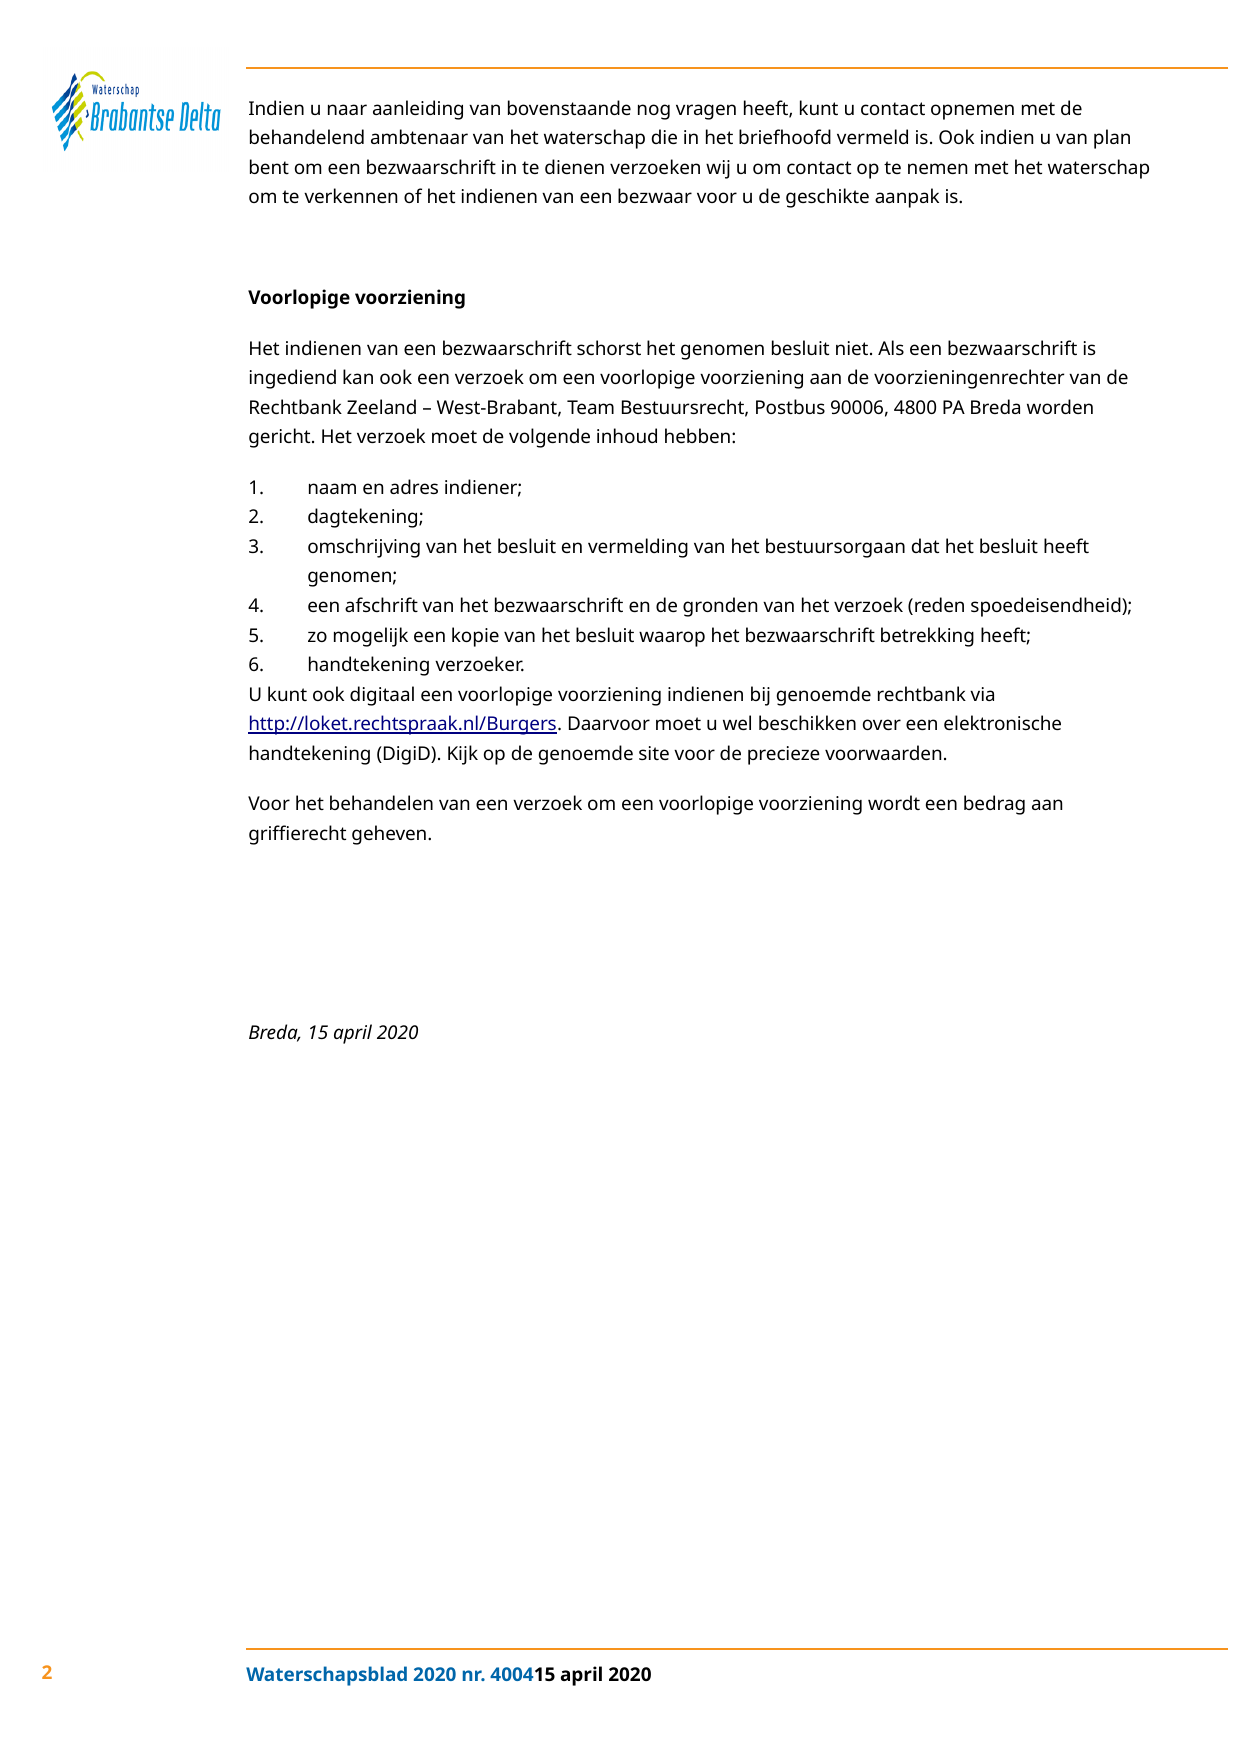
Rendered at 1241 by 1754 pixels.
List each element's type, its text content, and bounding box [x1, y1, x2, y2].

picture [41, 47, 231, 172]
text Voor het behandelen van een verzoek om een voorlopige voorziening wordt een bedrag aan griffierecht geheven. [248, 791, 1152, 846]
list omschrijving van het besluit en vermelding van het bestuursorgaan dat het besluit heeft genomen; [248, 533, 1152, 588]
text U kunt ook digitaal een voorlopige voorziening indienen bij genoemde rechtbank via http://loket.rechtspraak.nl/Burgers. Daarvoor moet u wel beschikken over een elektronische handtekening (DigiD). Kijk op de genoemde site voor de precieze voorwaarden. [248, 681, 1152, 766]
text Indien u naar aanleiding van bovenstaande nog vragen heeft, kunt u contact opnemen met de behandelend ambtenaar van het waterschap die in het briefhoofd vermeld is. Ook indien u van plan bent om een bezwaarschrift in te dienen verzoeken wij u om contact op te nemen met het waterschap om te verkennen of het indienen van een bezwaar voor u de geschikte aanpak is. [248, 95, 1152, 209]
list naam en adres indiener; [248, 474, 1152, 500]
list handtekening verzoeker. [248, 651, 1152, 677]
list zo mogelijk een kopie van het besluit waarop het bezwaarschrift betrekking heeft; [248, 622, 1152, 648]
text Breda, 15 april 2020 [248, 1019, 1152, 1045]
list dagtekening; [248, 503, 1152, 529]
text Voorlopige voorziening [248, 284, 1152, 310]
text Het indienen van een bezwaarschrift schorst het genomen besluit niet. Als een bezwaarschrift is ingediend kan ook een verzoek om een voorlopige voorziening aan de voorzieningenrechter van de Rechtbank Zeeland – West-Brabant, Team Bestuursrecht, Postbus 90006, 4800 PA Breda worden gericht. Het verzoek moet de volgende inhoud hebben: [248, 335, 1152, 449]
list een afschrift van het bezwaarschrift en de gronden van het verzoek (reden spoedeisendheid); [248, 592, 1152, 618]
